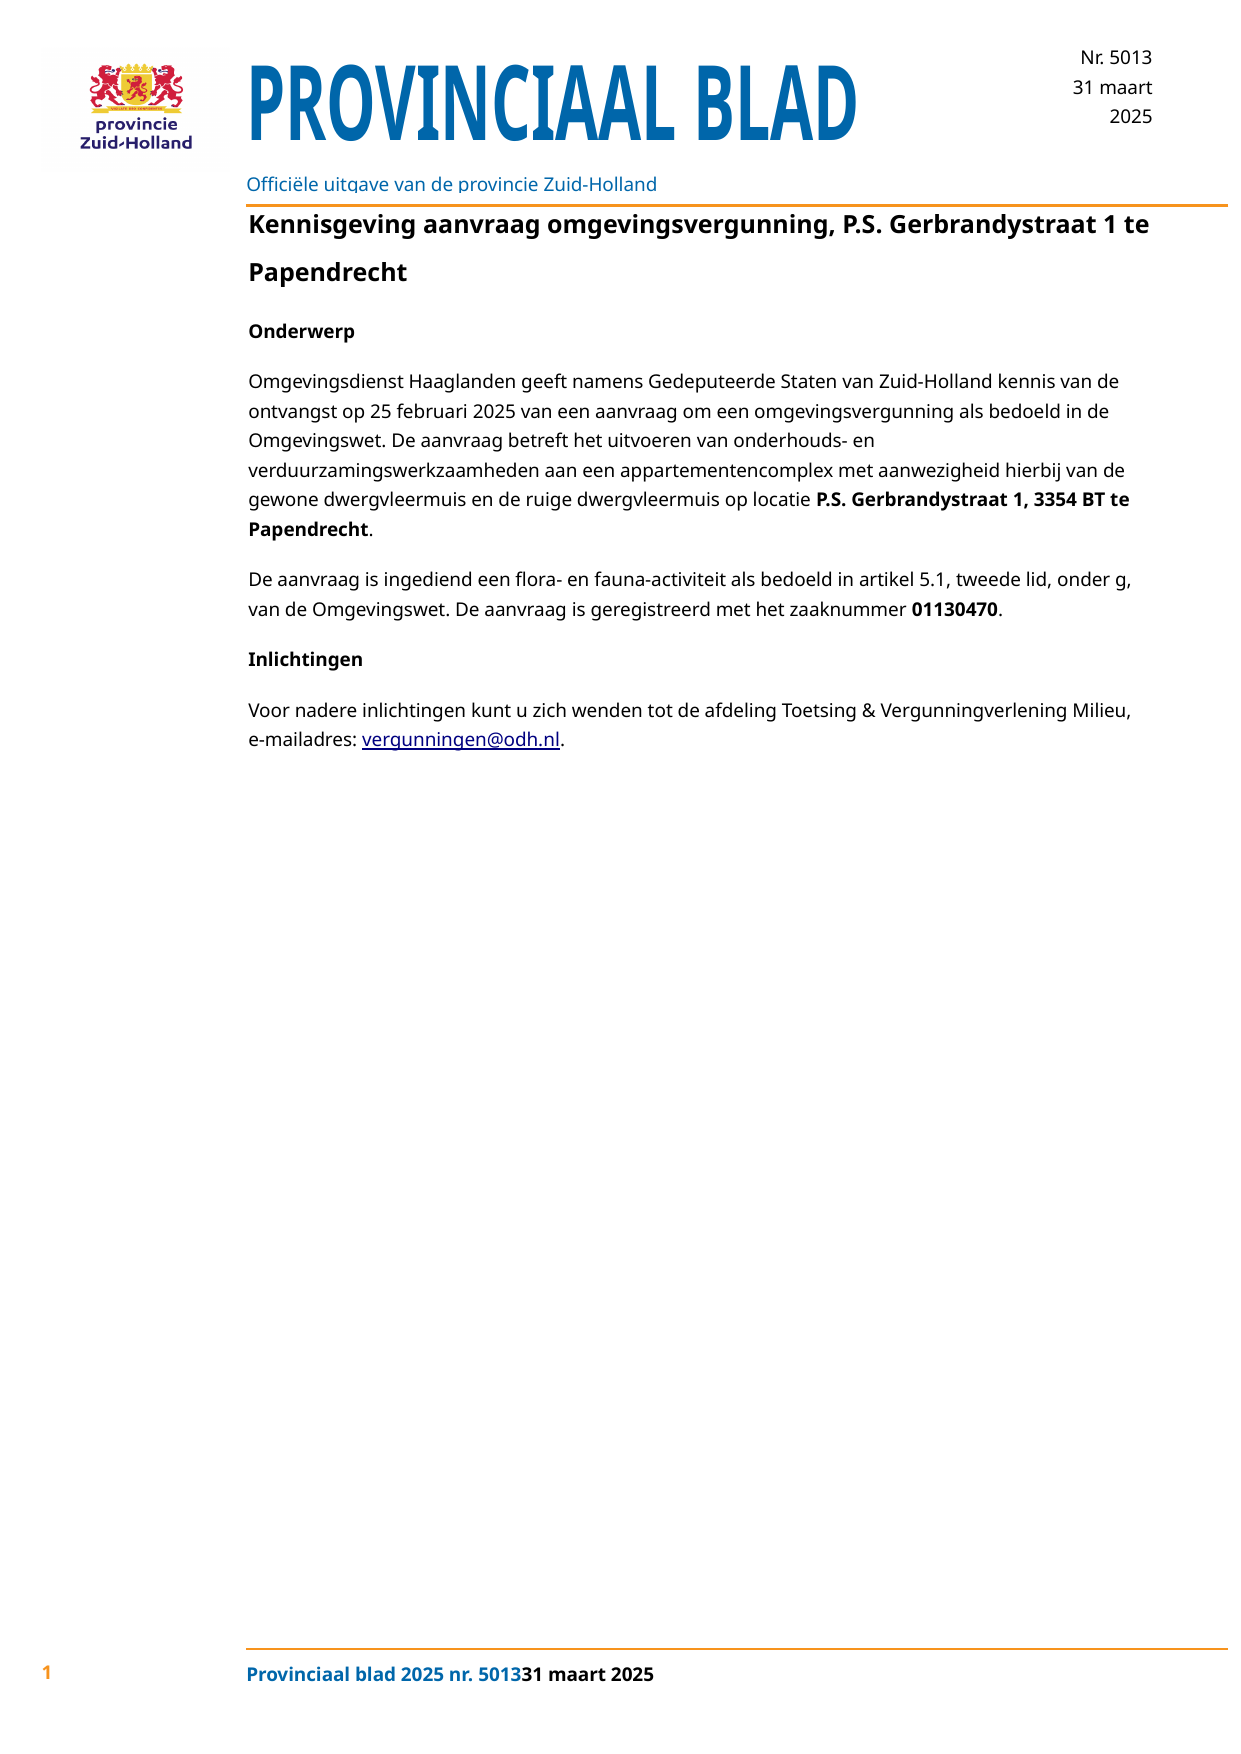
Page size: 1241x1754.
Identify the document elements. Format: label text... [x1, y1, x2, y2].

text Voor nadere inlichtingen kunt u zich wenden tot de afdeling Toetsing & Vergunningverlening Milieu, e-mailadres: vergunningen@odh.nl. [248, 697, 1152, 752]
text Inlichtingen [248, 647, 1152, 672]
text De aanvraag is ingediend een flora- en fauna-activiteit als bedoeld in artikel 5.1, tweede lid, onder g, van de Omgevingswet. De aanvraag is geregistreerd met het zaaknummer 01130470. [248, 567, 1152, 622]
picture [41, 47, 231, 172]
text Kennisgeving aanvraag omgevingsvergunning, P.S. Gerbrandystraat 1 te Papendrecht [248, 207, 1152, 288]
text Omgevingsdienst Haaglanden geeft namens Gedeputeerde Staten van Zuid-Holland kennis van de ontvangst op 25 februari 2025 van een aanvraag om een omgevingsvergunning als bedoeld in de Omgevingswet. De aanvraag betreft het uitvoeren van onderhouds- en verduurzamingswerkzaamheden aan een appartementencomplex met aanwezigheid hierbij van de gewone dwergvleermuis en de ruige dwergvleermuis op locatie P.S. Gerbrandystraat 1, 3354 BT te Papendrecht. [248, 368, 1152, 542]
text Onderwerp [248, 318, 1152, 344]
